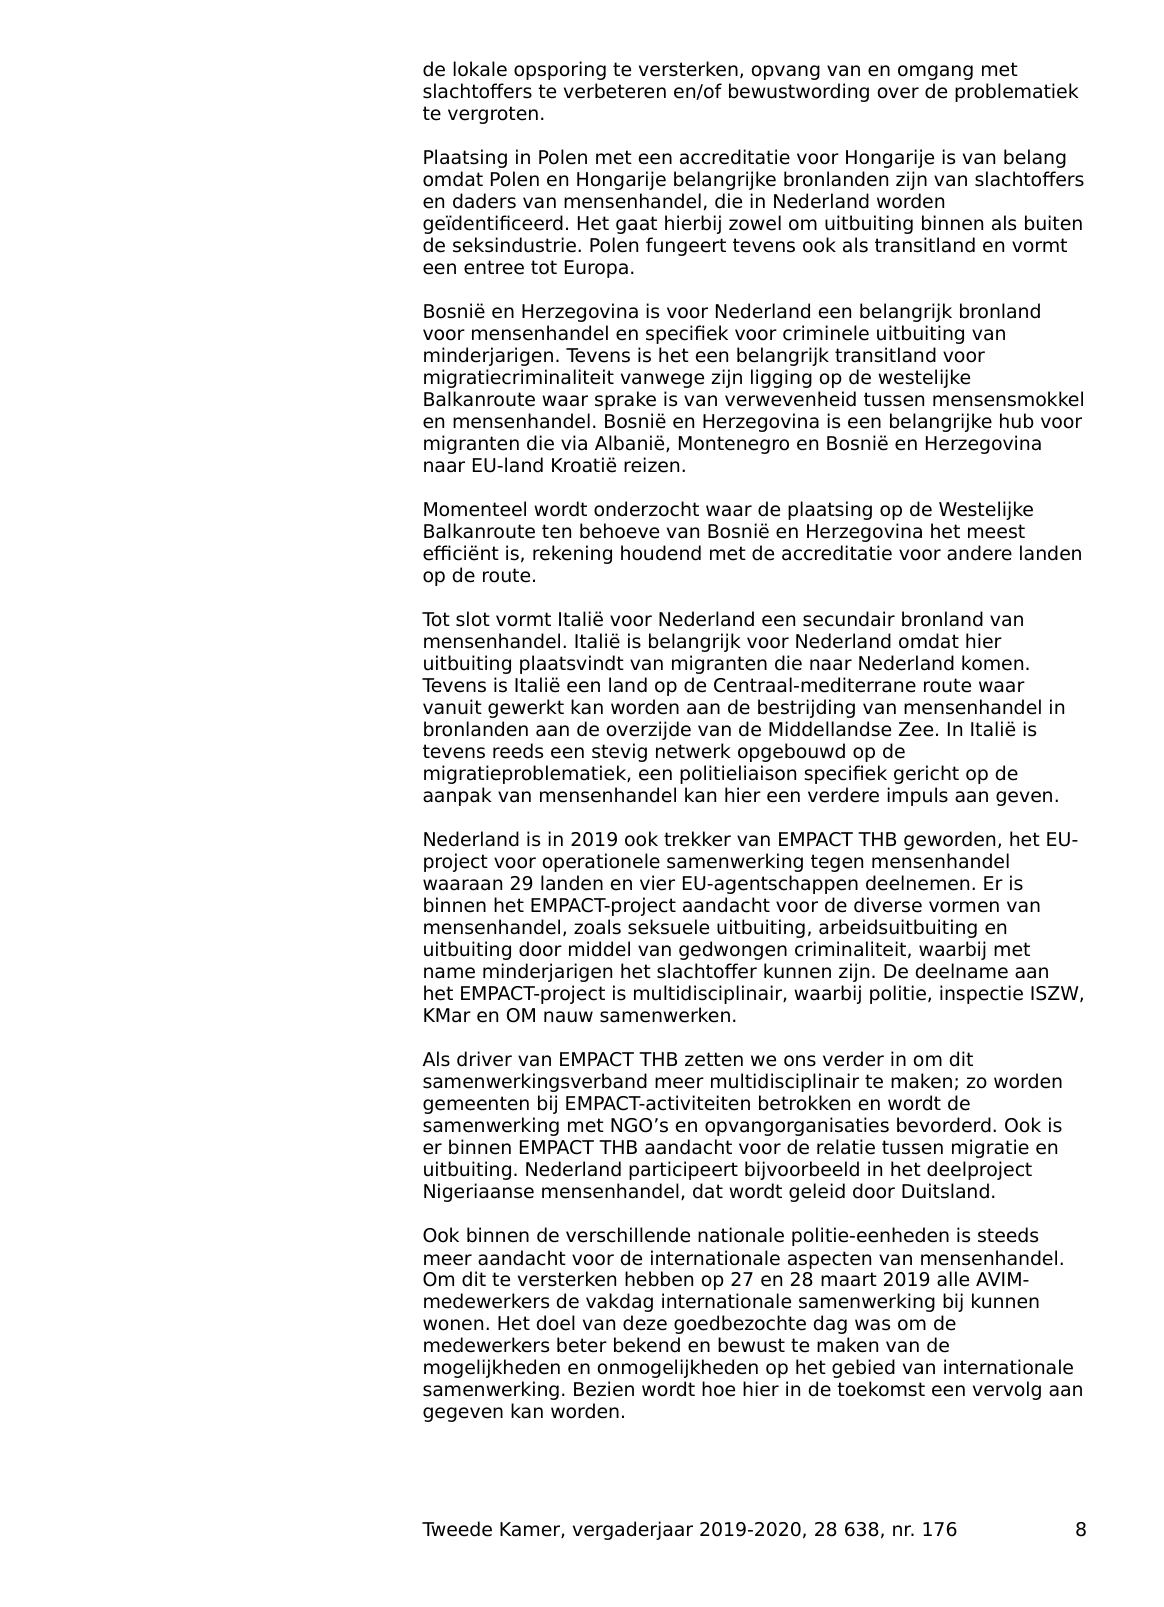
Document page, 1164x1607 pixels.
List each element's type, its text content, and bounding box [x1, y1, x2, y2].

text de lokale opsporing te versterken, opvang van en omgang met slachtoffers te verbeteren en/of bewustwording over de problematiek te vergroten. [422, 59, 1087, 125]
text Ook binnen de verschillende nationale politie-eenheden is steeds meer aandacht voor de internationale aspecten van mensenhandel. Om dit te versterken hebben op 27 en 28 maart 2019 alle AVIM-medewerkers de vakdag internationale samenwerking bij kunnen wonen. Het doel van deze goedbezochte dag was om de medewerkers beter bekend en bewust te maken van de mogelijkheden en onmogelijkheden op het gebied van internationale samenwerking. Bezien wordt hoe hier in de toekomst een vervolg aan gegeven kan worden. [422, 1225, 1087, 1423]
text Bosnië en Herzegovina is voor Nederland een belangrijk bronland voor mensenhandel en specifiek voor criminele uitbuiting van minderjarigen. Tevens is het een belangrijk transitland voor migratiecriminaliteit vanwege zijn ligging op de westelijke Balkanroute waar sprake is van verwevenheid tussen mensensmokkel en mensenhandel. Bosnië en Herzegovina is een belangrijke hub voor migranten die via Albanië, Montenegro en Bosnië en Herzegovina naar EU-land Kroatië reizen. [422, 301, 1087, 477]
text Momenteel wordt onderzocht waar de plaatsing op de Westelijke Balkanroute ten behoeve van Bosnië en Herzegovina het meest efficiënt is, rekening houdend met de accreditatie voor andere landen op de route. [422, 499, 1087, 587]
text Als driver van EMPACT THB zetten we ons verder in om dit samenwerkingsverband meer multidisciplinair te maken; zo worden gemeenten bij EMPACT-activiteiten betrokken en wordt de samenwerking met NGO’s en opvangorganisaties bevorderd. Ook is er binnen EMPACT THB aandacht voor de relatie tussen migratie en uitbuiting. Nederland participeert bijvoorbeeld in het deelproject Nigeriaanse mensenhandel, dat wordt geleid door Duitsland. [422, 1049, 1087, 1203]
text Plaatsing in Polen met een accreditatie voor Hongarije is van belang omdat Polen en Hongarije belangrijke bronlanden zijn van slachtoffers en daders van mensenhandel, die in Nederland worden geïdentificeerd. Het gaat hierbij zowel om uitbuiting binnen als buiten de seksindustrie. Polen fungeert tevens ook als transitland en vormt een entree tot Europa. [422, 147, 1087, 279]
text Nederland is in 2019 ook trekker van EMPACT THB geworden, het EU-project voor operationele samenwerking tegen mensenhandel waaraan 29 landen en vier EU-agentschappen deelnemen. Er is binnen het EMPACT-project aandacht voor de diverse vormen van mensenhandel, zoals seksuele uitbuiting, arbeidsuitbuiting en uitbuiting door middel van gedwongen criminaliteit, waarbij met name minderjarigen het slachtoffer kunnen zijn. De deelname aan het EMPACT-project is multidisciplinair, waarbij politie, inspectie ISZW, KMar en OM nauw samenwerken. [422, 829, 1087, 1027]
text Tot slot vormt Italië voor Nederland een secundair bronland van mensenhandel. Italië is belangrijk voor Nederland omdat hier uitbuiting plaatsvindt van migranten die naar Nederland komen. Tevens is Italië een land op de Centraal-mediterrane route waar vanuit gewerkt kan worden aan de bestrijding van mensenhandel in bronlanden aan de overzijde van de Middellandse Zee. In Italië is tevens reeds een stevig netwerk opgebouwd op de migratieproblematiek, een politieliaison specifiek gericht op de aanpak van mensenhandel kan hier een verdere impuls aan geven. [422, 609, 1087, 807]
